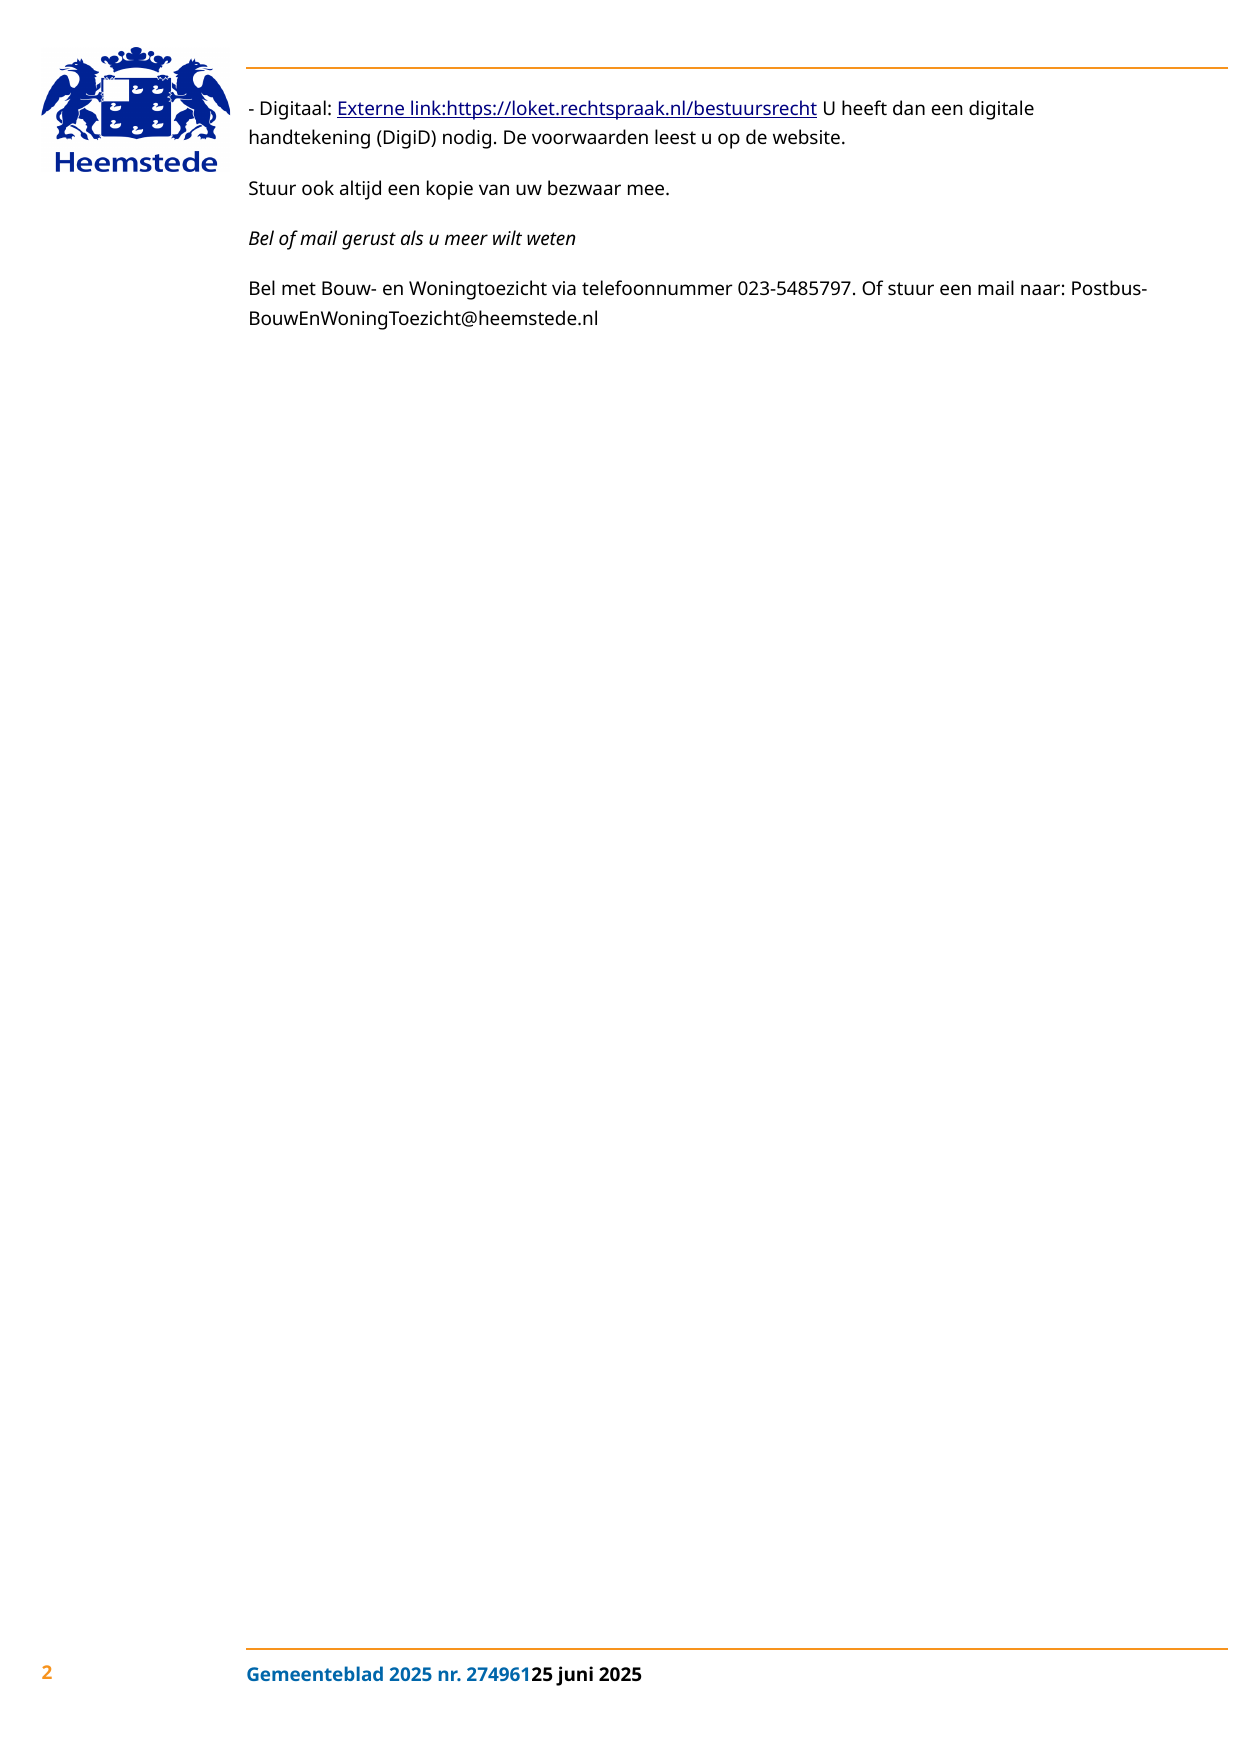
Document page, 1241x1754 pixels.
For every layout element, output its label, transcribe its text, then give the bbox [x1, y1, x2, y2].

text - Digitaal: Externe link:https://loket.rechtspraak.nl/bestuursrecht U heeft dan een digitale handtekening (DigiD) nodig. De voorwaarden leest u op de website. [248, 95, 1152, 150]
text Stuur ook altijd een kopie van uw bezwaar mee. [248, 175, 1152, 201]
text Bel met Bouw- en Woningtoezicht via telefoonnummer 023-5485797. Of stuur een mail naar: Postbus-BouwEnWoningToezicht@heemstede.nl [248, 276, 1152, 331]
text Bel of mail gerust als u meer wilt weten [248, 225, 1152, 251]
picture [41, 47, 231, 172]
